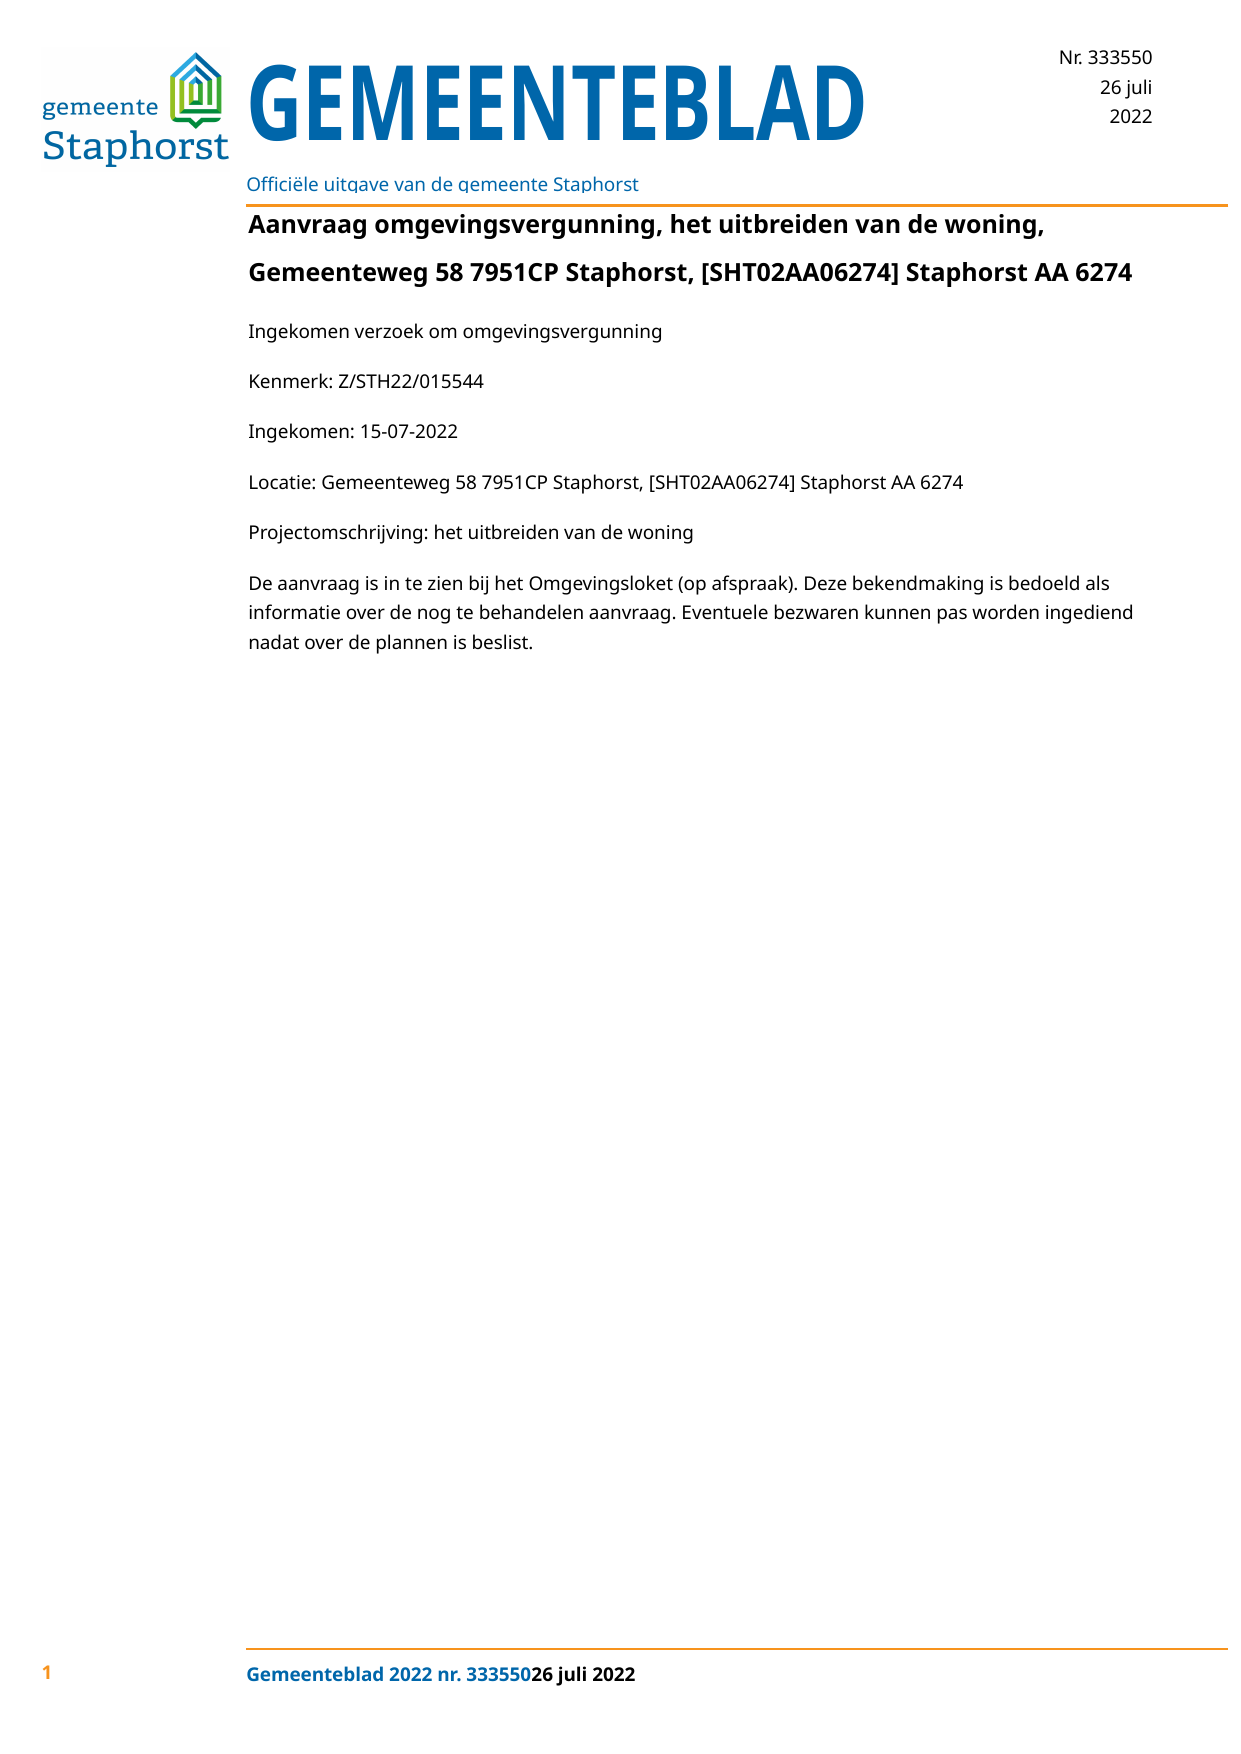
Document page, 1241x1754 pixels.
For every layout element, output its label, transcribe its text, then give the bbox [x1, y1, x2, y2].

text Ingekomen verzoek om omgevingsvergunning [248, 318, 1152, 344]
text Kenmerk: Z/STH22/015544 [248, 368, 1152, 394]
text Locatie: Gemeenteweg 58 7951CP Staphorst, [SHT02AA06274] Staphorst AA 6274 [248, 469, 1152, 495]
text Projectomschrijving: het uitbreiden van de woning [248, 519, 1152, 545]
text De aanvraag is in te zien bij het Omgevingsloket (op afspraak). Deze bekendmaking is bedoeld als informatie over de nog te behandelen aanvraag. Eventuele bezwaren kunnen pas worden ingediend nadat over de plannen is beslist. [248, 570, 1152, 655]
picture [41, 47, 231, 172]
text Aanvraag omgevingsvergunning, het uitbreiden van de woning, Gemeenteweg 58 7951CP Staphorst, [SHT02AA06274] Staphorst AA 6274 [248, 207, 1152, 288]
text Ingekomen: 15-07-2022 [248, 419, 1152, 444]
